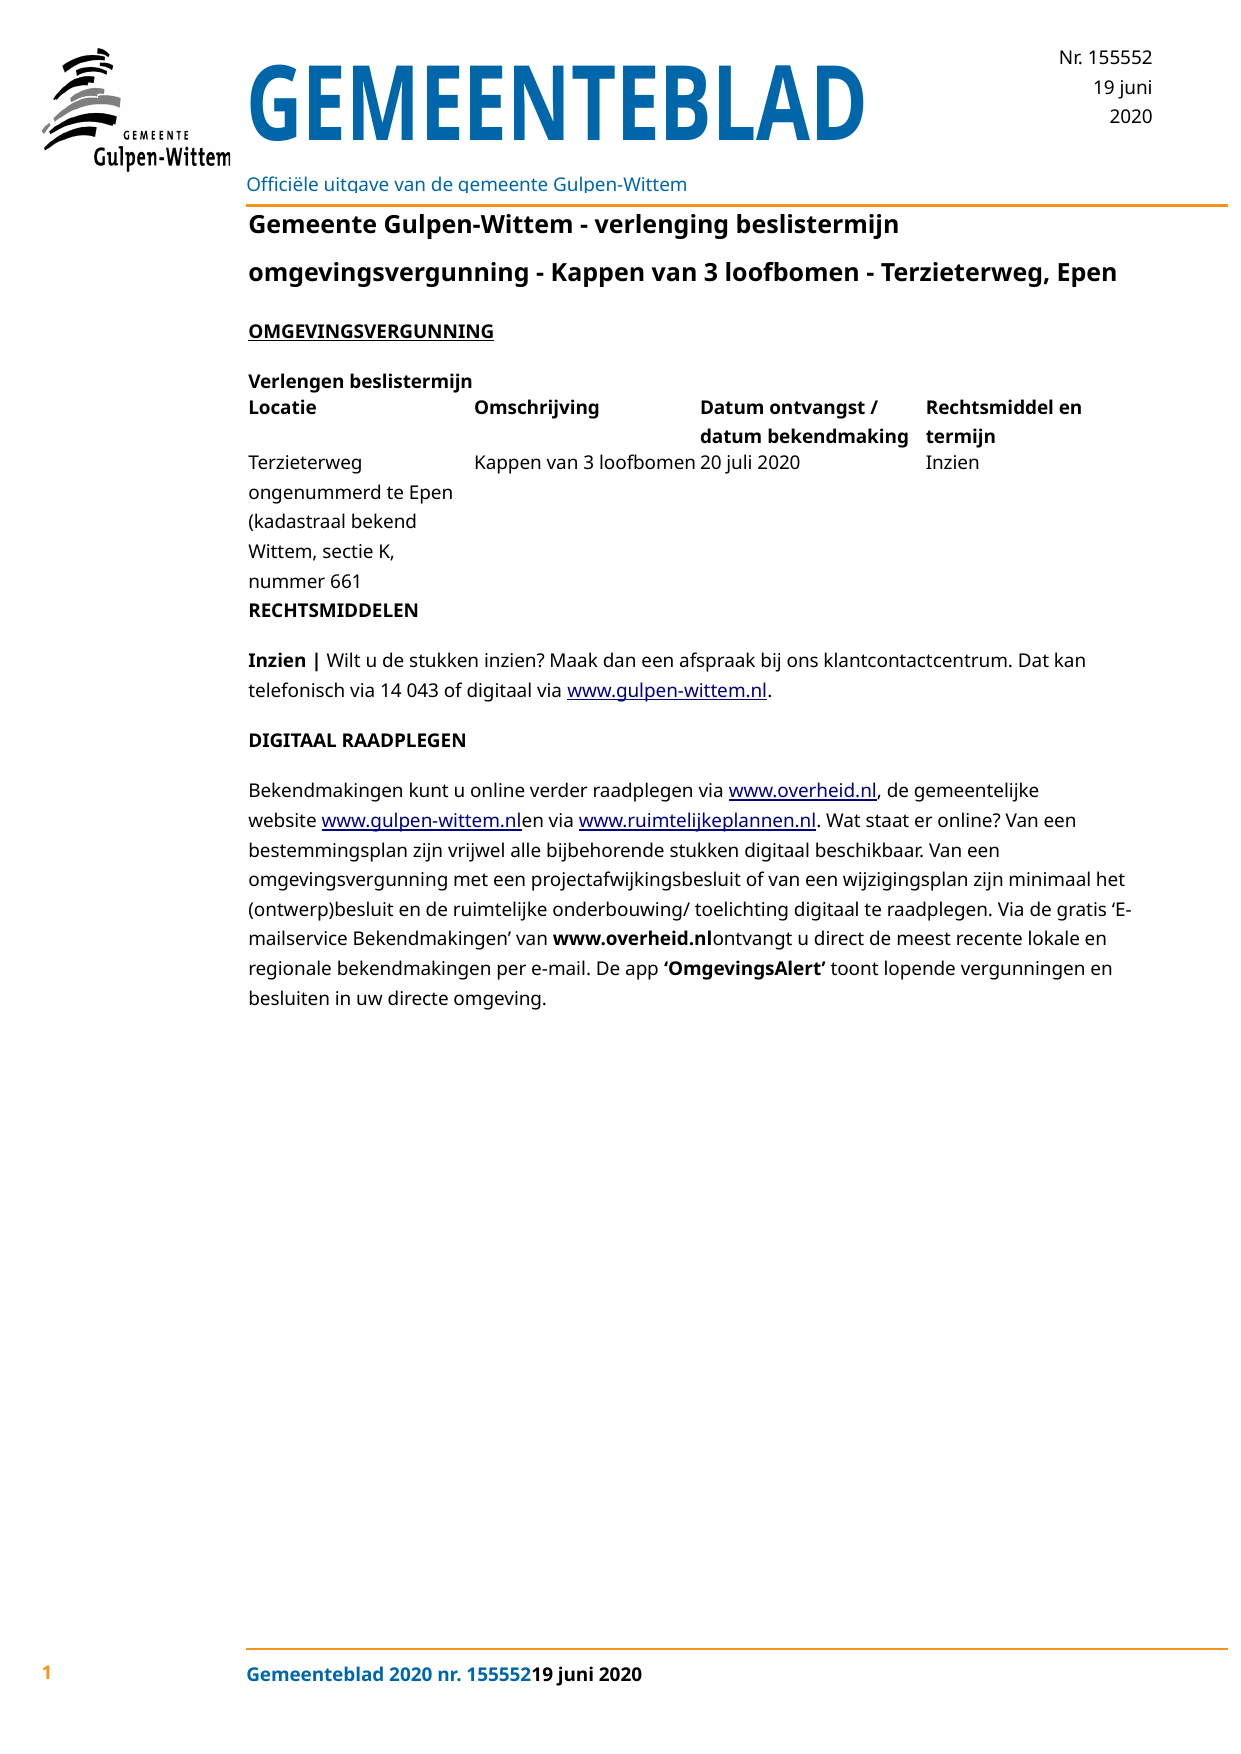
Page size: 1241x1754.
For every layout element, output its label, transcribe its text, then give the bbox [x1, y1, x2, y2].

table_cell Kappen van 3 loofbomen [474, 450, 700, 593]
table_cell 20 juli 2020 [700, 450, 926, 593]
table_cell Inzien [926, 450, 1152, 593]
text Bekendmakingen kunt u online verder raadplegen via www.overheid.nl, de gemeentelijke website www.gulpen-wittem.nlen via www.ruimtelijkeplannen.nl. Wat staat er online? Van een bestemmingsplan zijn vrijwel alle bijbehorende stukken digitaal beschikbaar. Van een omgevingsvergunning met een projectafwijkingsbesluit of van een wijzigingsplan zijn minimaal het (ontwerp)besluit en de ruimtelijke onderbouwing/ toelichting digitaal te raadplegen. Via de gratis ‘E-mailservice Bekendmakingen’ van www.overheid.nlontvangt u direct de meest recente lokale en regionale bekendmakingen per e-mail. De app ‘OmgevingsAlert’ toont lopende vergunningen en besluiten in uw directe omgeving. [248, 778, 1152, 1010]
text Inzien | Wilt u de stukken inzien? Maak dan een afspraak bij ons klantcontactcentrum. Dat kan telefonisch via 14 043 of digitaal via www.gulpen-wittem.nl. [248, 647, 1152, 702]
table_cell Omschrijving [474, 394, 700, 449]
table_cell Datum ontvangst / datum bekendmaking [700, 394, 926, 449]
table_header Verlengen beslistermijn [248, 369, 1152, 394]
text DIGITAAL RAADPLEGEN [248, 727, 1152, 753]
table_cell Terzieterweg ongenummerd te Epen (kadastraal bekend Wittem, sectie K, nummer 661 [248, 450, 474, 593]
table_cell Rechtsmiddel en termijn [926, 394, 1152, 449]
picture [41, 47, 231, 172]
text Gemeente Gulpen-Wittem - verlenging beslistermijn omgevingsvergunning - Kappen van 3 loofbomen - Terzieterweg, Epen [248, 207, 1152, 288]
table_cell Locatie [248, 394, 474, 449]
text RECHTSMIDDELEN [248, 597, 1152, 622]
text OMGEVINGSVERGUNNING [248, 318, 1152, 344]
